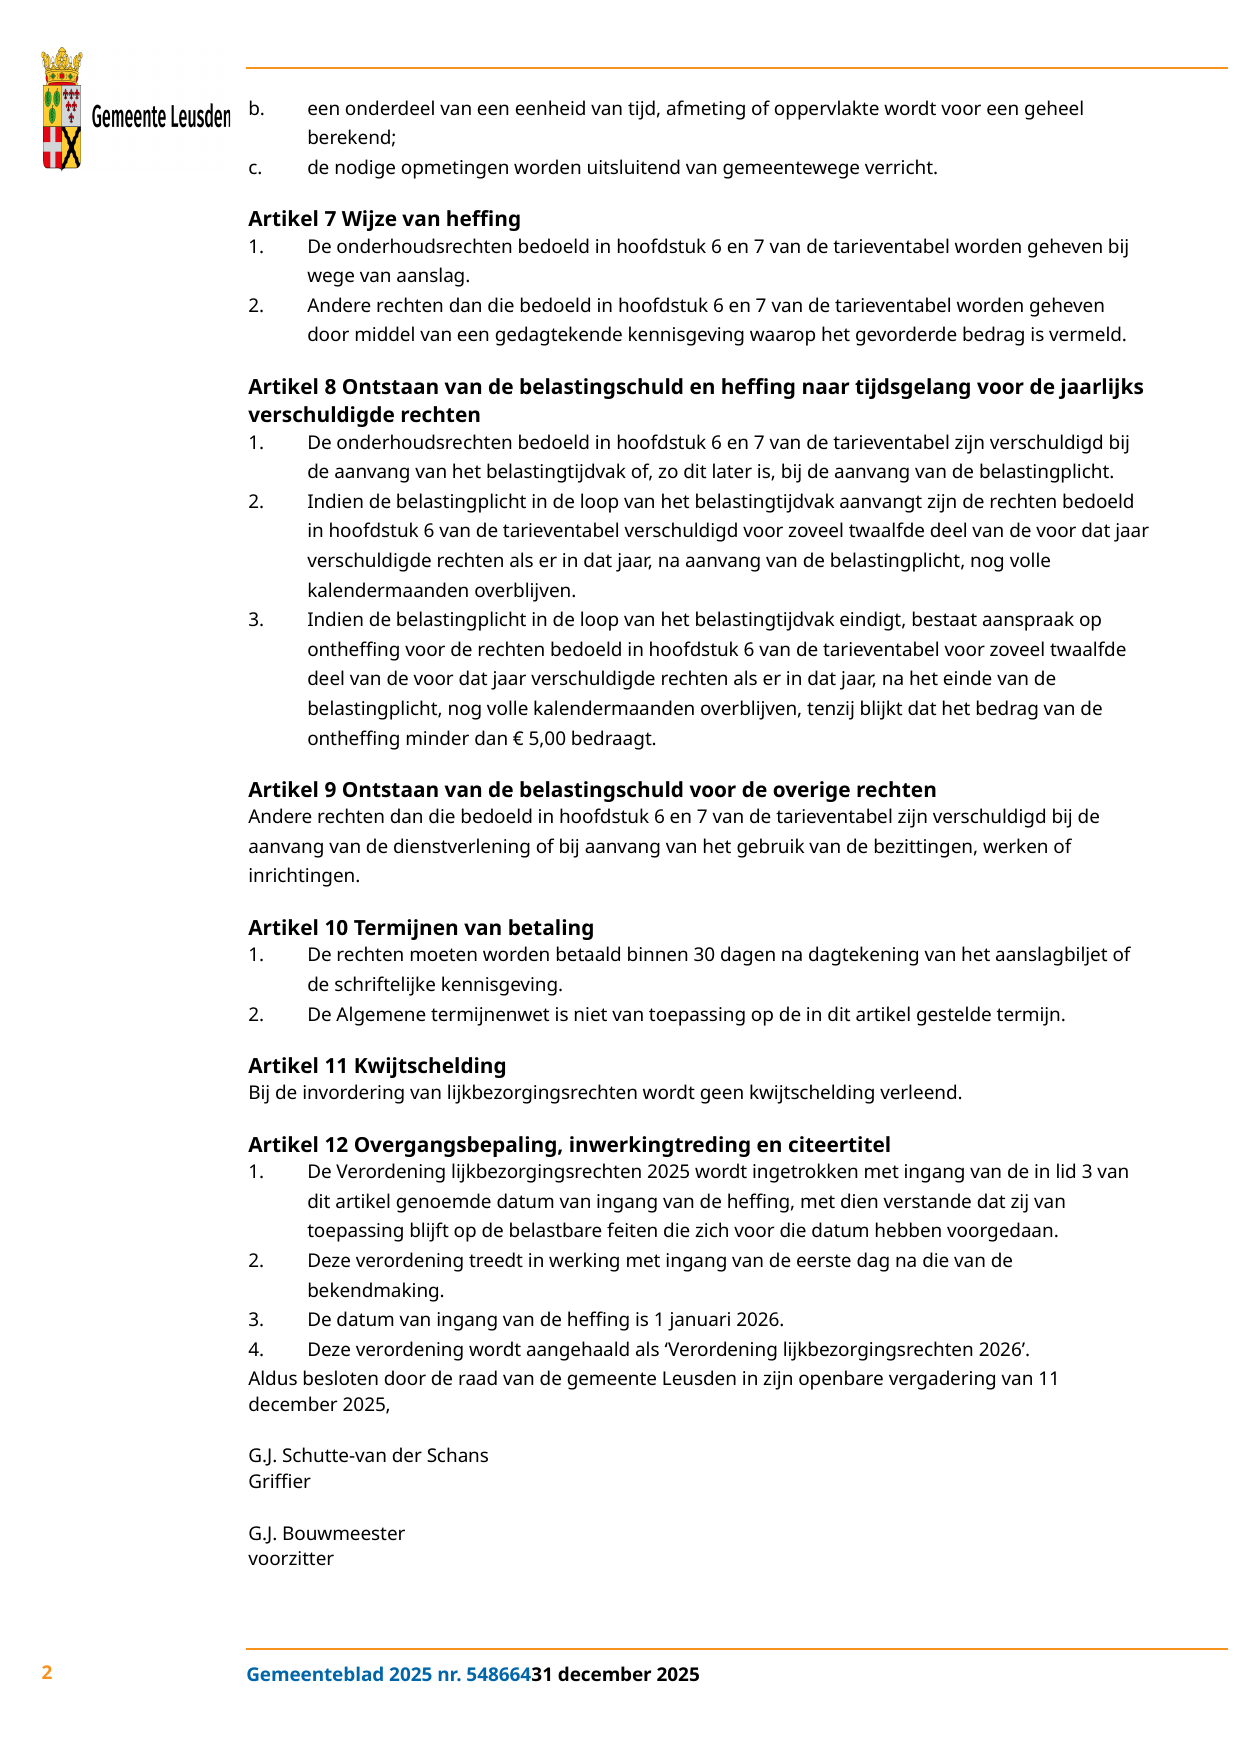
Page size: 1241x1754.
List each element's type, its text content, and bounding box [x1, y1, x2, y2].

list De Algemene termijnenwet is niet van toepassing op de in dit artikel gestelde termijn. [248, 1001, 1152, 1026]
text Aldus besloten door de raad van de gemeente Leusden in zijn openbare vergadering van 11 december 2025, [248, 1366, 1152, 1417]
list de nodige opmetingen worden uitsluitend van gemeentewege verricht. [248, 154, 1152, 180]
list De Verordening lijkbezorgingsrechten 2025 wordt ingetrokken met ingang van de in lid 3 van dit artikel genoemde datum van ingang van de heffing, met dien verstande dat zij van toepassing blijft op de belastbare feiten die zich voor die datum hebben voorgedaan. [248, 1158, 1152, 1243]
text Artikel 8 Ontstaan van de belastingschuld en heffing naar tijdsgelang voor de jaarlijks verschuldigde rechten [248, 372, 1152, 429]
text Artikel 12 Overgangsbepaling, inwerkingtreding en citeertitel [248, 1130, 1152, 1158]
list De rechten moeten worden betaald binnen 30 dagen na dagtekening van het aanslagbiljet of de schriftelijke kennisgeving. [248, 942, 1152, 997]
text Andere rechten dan die bedoeld in hoofdstuk 6 en 7 van de tarieventabel zijn verschuldigd bij de aanvang van de dienstverlening of bij aanvang van het gebruik van de bezittingen, werken of inrichtingen. [248, 803, 1152, 888]
list Deze verordening wordt aangehaald als ‘Verordening lijkbezorgingsrechten 2026’. [248, 1336, 1152, 1362]
text Griffier [248, 1468, 1152, 1494]
list Indien de belastingplicht in de loop van het belastingtijdvak aanvangt zijn de rechten bedoeld in hoofdstuk 6 van de tarieventabel verschuldigd voor zoveel twaalfde deel van de voor dat jaar verschuldigde rechten als er in dat jaar, na aanvang van de belastingplicht, nog volle kalendermaanden overblijven. [248, 488, 1152, 602]
text G.J. Bouwmeester [248, 1520, 1152, 1546]
text G.J. Schutte-van der Schans [248, 1443, 1152, 1468]
list Deze verordening treedt in werking met ingang van de eerste dag na die van de bekendmaking. [248, 1247, 1152, 1302]
text Artikel 11 Kwijtschelding [248, 1051, 1152, 1079]
list een onderdeel van een eenheid van tijd, afmeting of oppervlakte wordt voor een geheel berekend; [248, 95, 1152, 150]
text voorzitter [248, 1546, 1152, 1571]
picture [41, 47, 231, 172]
list De onderhoudsrechten bedoeld in hoofdstuk 6 en 7 van de tarieventabel zijn verschuldigd bij de aanvang van het belastingtijdvak of, zo dit later is, bij de aanvang van de belastingplicht. [248, 429, 1152, 484]
text Artikel 9 Ontstaan van de belastingschuld voor de overige rechten [248, 775, 1152, 803]
text Bij de invordering van lijkbezorgingsrechten wordt geen kwijtschelding verleend. [248, 1079, 1152, 1105]
list Andere rechten dan die bedoeld in hoofdstuk 6 en 7 van de tarieventabel worden geheven door middel van een gedagtekende kennisgeving waarop het gevorderde bedrag is vermeld. [248, 292, 1152, 347]
list De datum van ingang van de heffing is 1 januari 2026. [248, 1306, 1152, 1332]
list De onderhoudsrechten bedoeld in hoofdstuk 6 en 7 van de tarieventabel worden geheven bij wege van aanslag. [248, 233, 1152, 288]
list Indien de belastingplicht in de loop van het belastingtijdvak eindigt, bestaat aanspraak op ontheffing voor de rechten bedoeld in hoofdstuk 6 van de tarieventabel voor zoveel twaalfde deel van de voor dat jaar verschuldigde rechten als er in dat jaar, na het einde van de belastingplicht, nog volle kalendermaanden overblijven, tenzij blijkt dat het bedrag van de ontheffing minder dan € 5,00 bedraagt. [248, 606, 1152, 750]
text Artikel 7 Wijze van heffing [248, 204, 1152, 233]
text Artikel 10 Termijnen van betaling [248, 913, 1152, 942]
